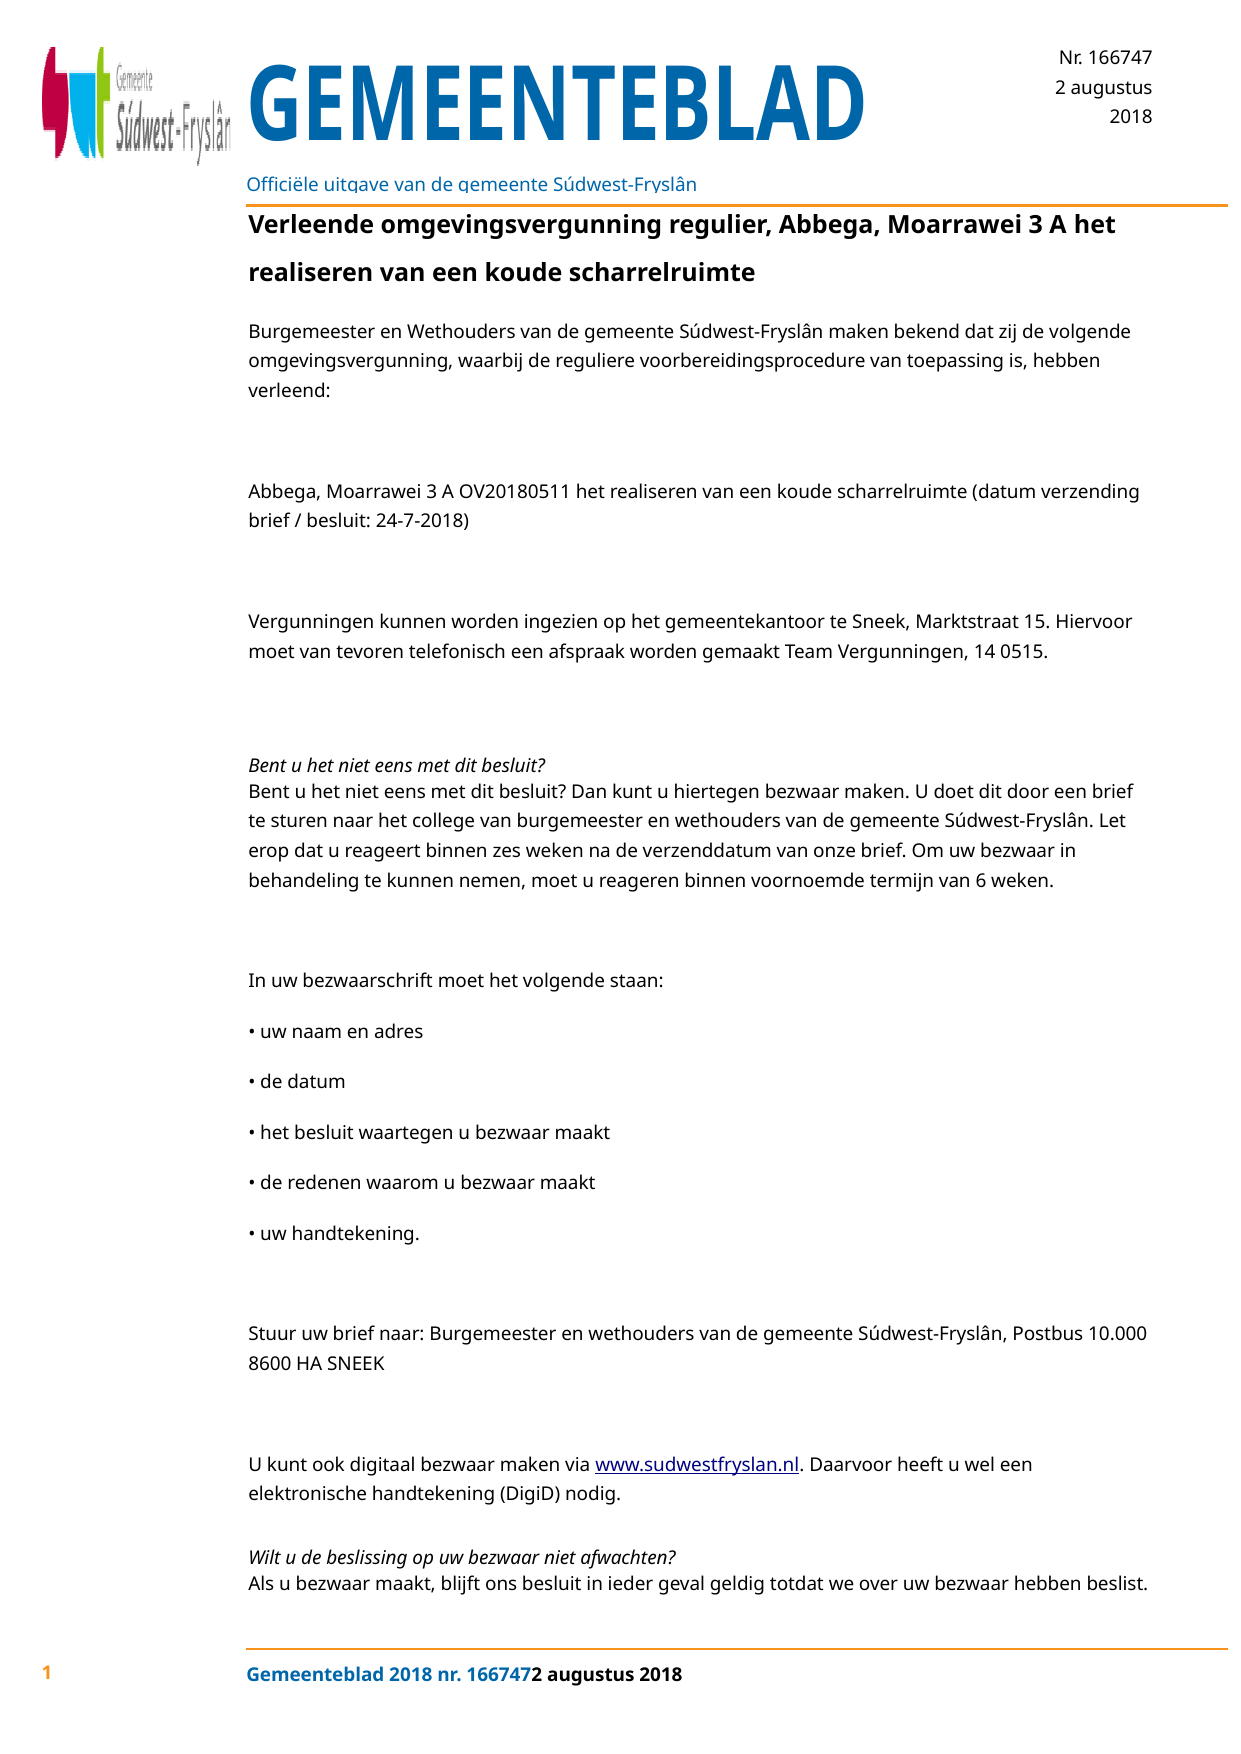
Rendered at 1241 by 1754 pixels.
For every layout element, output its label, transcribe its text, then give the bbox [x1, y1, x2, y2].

text Burgemeester en Wethouders van de gemeente Súdwest-Fryslân maken bekend dat zij de volgende omgevingsvergunning, waarbij de reguliere voorbereidingsprocedure van toepassing is, hebben verleend: [248, 318, 1152, 403]
text • de redenen waarom u bezwaar maakt [248, 1169, 1152, 1195]
text U kunt ook digitaal bezwaar maken via www.sudwestfryslan.nl. Daarvoor heeft u wel een elektronische handtekening (DigiD) nodig. [248, 1451, 1152, 1506]
text Vergunningen kunnen worden ingezien op het gemeentekantoor te Sneek, Marktstraat 15. Hiervoor moet van tevoren telefonisch een afspraak worden gemaakt Team Vergunningen, 14 0515. [248, 608, 1152, 664]
text Wilt u de beslissing op uw bezwaar niet afwachten? [248, 1544, 1152, 1570]
text • de datum [248, 1068, 1152, 1094]
text Als u bezwaar maakt, blijft ons besluit in ieder geval geldig totdat we over uw bezwaar hebben beslist. [248, 1570, 1152, 1596]
text • uw naam en adres [248, 1018, 1152, 1044]
text Abbega, Moarrawei 3 A OV20180511 het realiseren van een koude scharrelruimte (datum verzending brief / besluit: 24-7-2018) [248, 478, 1152, 533]
text Bent u het niet eens met dit besluit? [248, 752, 1152, 778]
text Verleende omgevingsvergunning regulier, Abbega, Moarrawei 3 A het realiseren van een koude scharrelruimte [248, 207, 1152, 288]
text Bent u het niet eens met dit besluit? Dan kunt u hiertegen bezwaar maken. U doet dit door een brief te sturen naar het college van burgemeester en wethouders van de gemeente Súdwest-Fryslân. Let erop dat u reageert binnen zes weken na de verzenddatum van onze brief. Om uw bezwaar in behandeling te kunnen nemen, moet u reageren binnen voornoemde termijn van 6 weken. [248, 778, 1152, 892]
text Stuur uw brief naar: Burgemeester en wethouders van de gemeente Súdwest-Fryslân, Postbus 10.000 8600 HA SNEEK [248, 1321, 1152, 1376]
picture [41, 47, 231, 172]
text • uw handtekening. [248, 1220, 1152, 1245]
text • het besluit waartegen u bezwaar maakt [248, 1119, 1152, 1144]
text In uw bezwaarschrift moet het volgende staan: [248, 968, 1152, 993]
